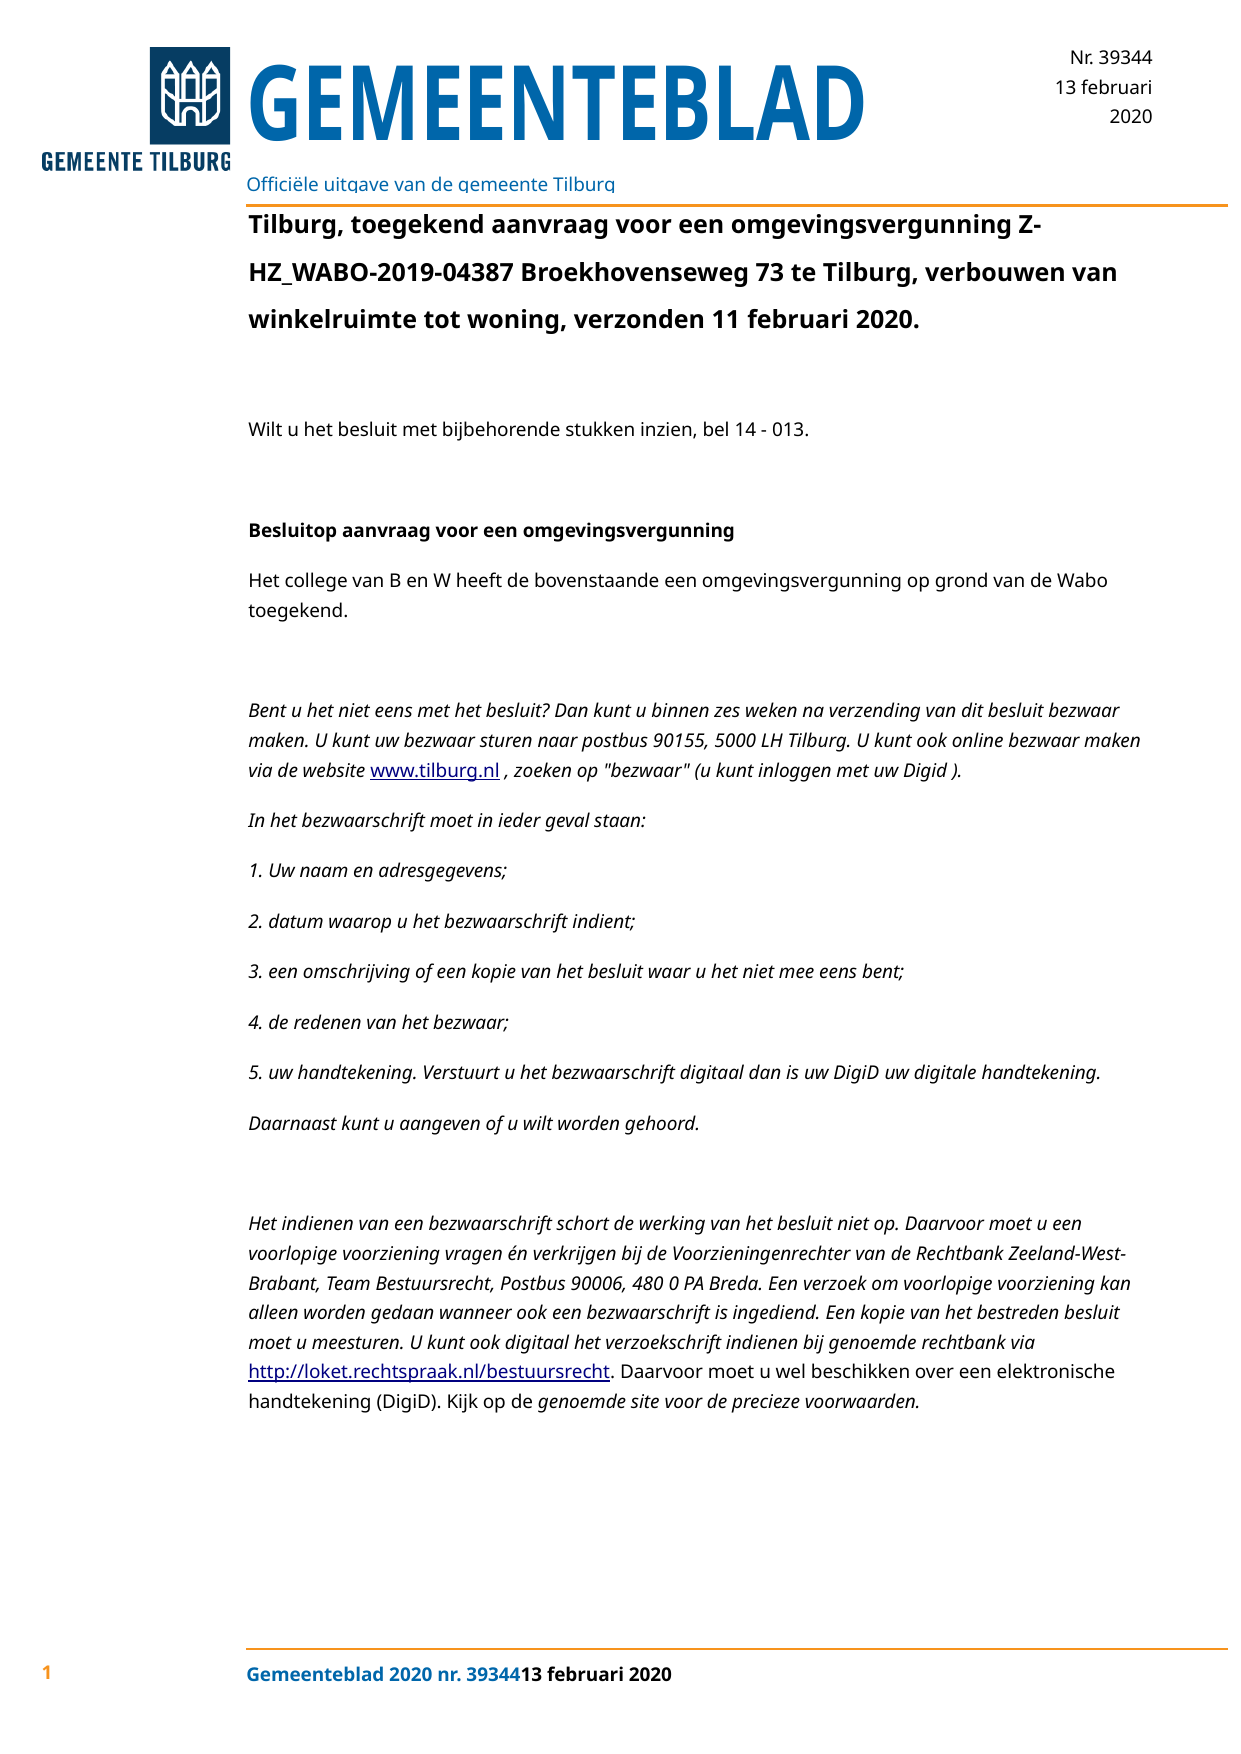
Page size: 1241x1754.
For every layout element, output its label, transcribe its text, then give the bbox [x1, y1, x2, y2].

text 1. Uw naam en adresgegevens; [248, 858, 1152, 883]
picture [41, 47, 231, 172]
text 5. uw handtekening. Verstuurt u het bezwaarschrift digitaal dan is uw DigiD uw digitale handtekening. [248, 1059, 1152, 1085]
text Besluitop aanvraag voor een omgevingsvergunning [248, 517, 1152, 542]
text Wilt u het besluit met bijbehorende stukken inzien, bel 14 - 013. [248, 416, 1152, 442]
text Bent u het niet eens met het besluit? Dan kunt u binnen zes weken na verzending van dit besluit bezwaar maken. U kunt uw bezwaar sturen naar postbus 90155, 5000 LH Tilburg. U kunt ook online bezwaar maken via de website www.tilburg.nl , zoeken op "bezwaar" (u kunt inloggen met uw Digid ). [248, 698, 1152, 782]
text 4. de redenen van het bezwaar; [248, 1009, 1152, 1034]
text Daarnaast kunt u aangeven of u wilt worden gehoord. [248, 1110, 1152, 1135]
text Tilburg, toegekend aanvraag voor een omgevingsvergunning Z-HZ_WABO-2019-04387 Broekhovenseweg 73 te Tilburg, verbouwen van winkelruimte tot woning, verzonden 11 februari 2020. [248, 207, 1152, 336]
text 3. een omschrijving of een kopie van het besluit waar u het niet mee eens bent; [248, 958, 1152, 984]
text In het bezwaarschrift moet in ieder geval staan: [248, 807, 1152, 833]
text Het college van B en W heeft de bovenstaande een omgevingsvergunning op grond van de Wabo toegekend. [248, 567, 1152, 622]
text 2. datum waarop u het bezwaarschrift indient; [248, 908, 1152, 934]
text Het indienen van een bezwaarschrift schort de werking van het besluit niet op. Daarvoor moet u een voorlopige voorziening vragen én verkrijgen bij de Voorzieningenrechter van de Rechtbank Zeeland-West-Brabant, Team Bestuursrecht, Postbus 90006, 480 0 PA Breda. Een verzoek om voorlopige voorziening kan alleen worden gedaan wanneer ook een bezwaarschrift is ingediend. Een kopie van het bestreden besluit moet u meesturen. U kunt ook digitaal het verzoekschrift indienen bij genoemde rechtbank via http://loket.rechtspraak.nl/bestuursrecht. Daarvoor moet u wel beschikken over een elektronische handtekening (DigiD). Kijk op de genoemde site voor de precieze voorwaarden. [248, 1211, 1152, 1414]
